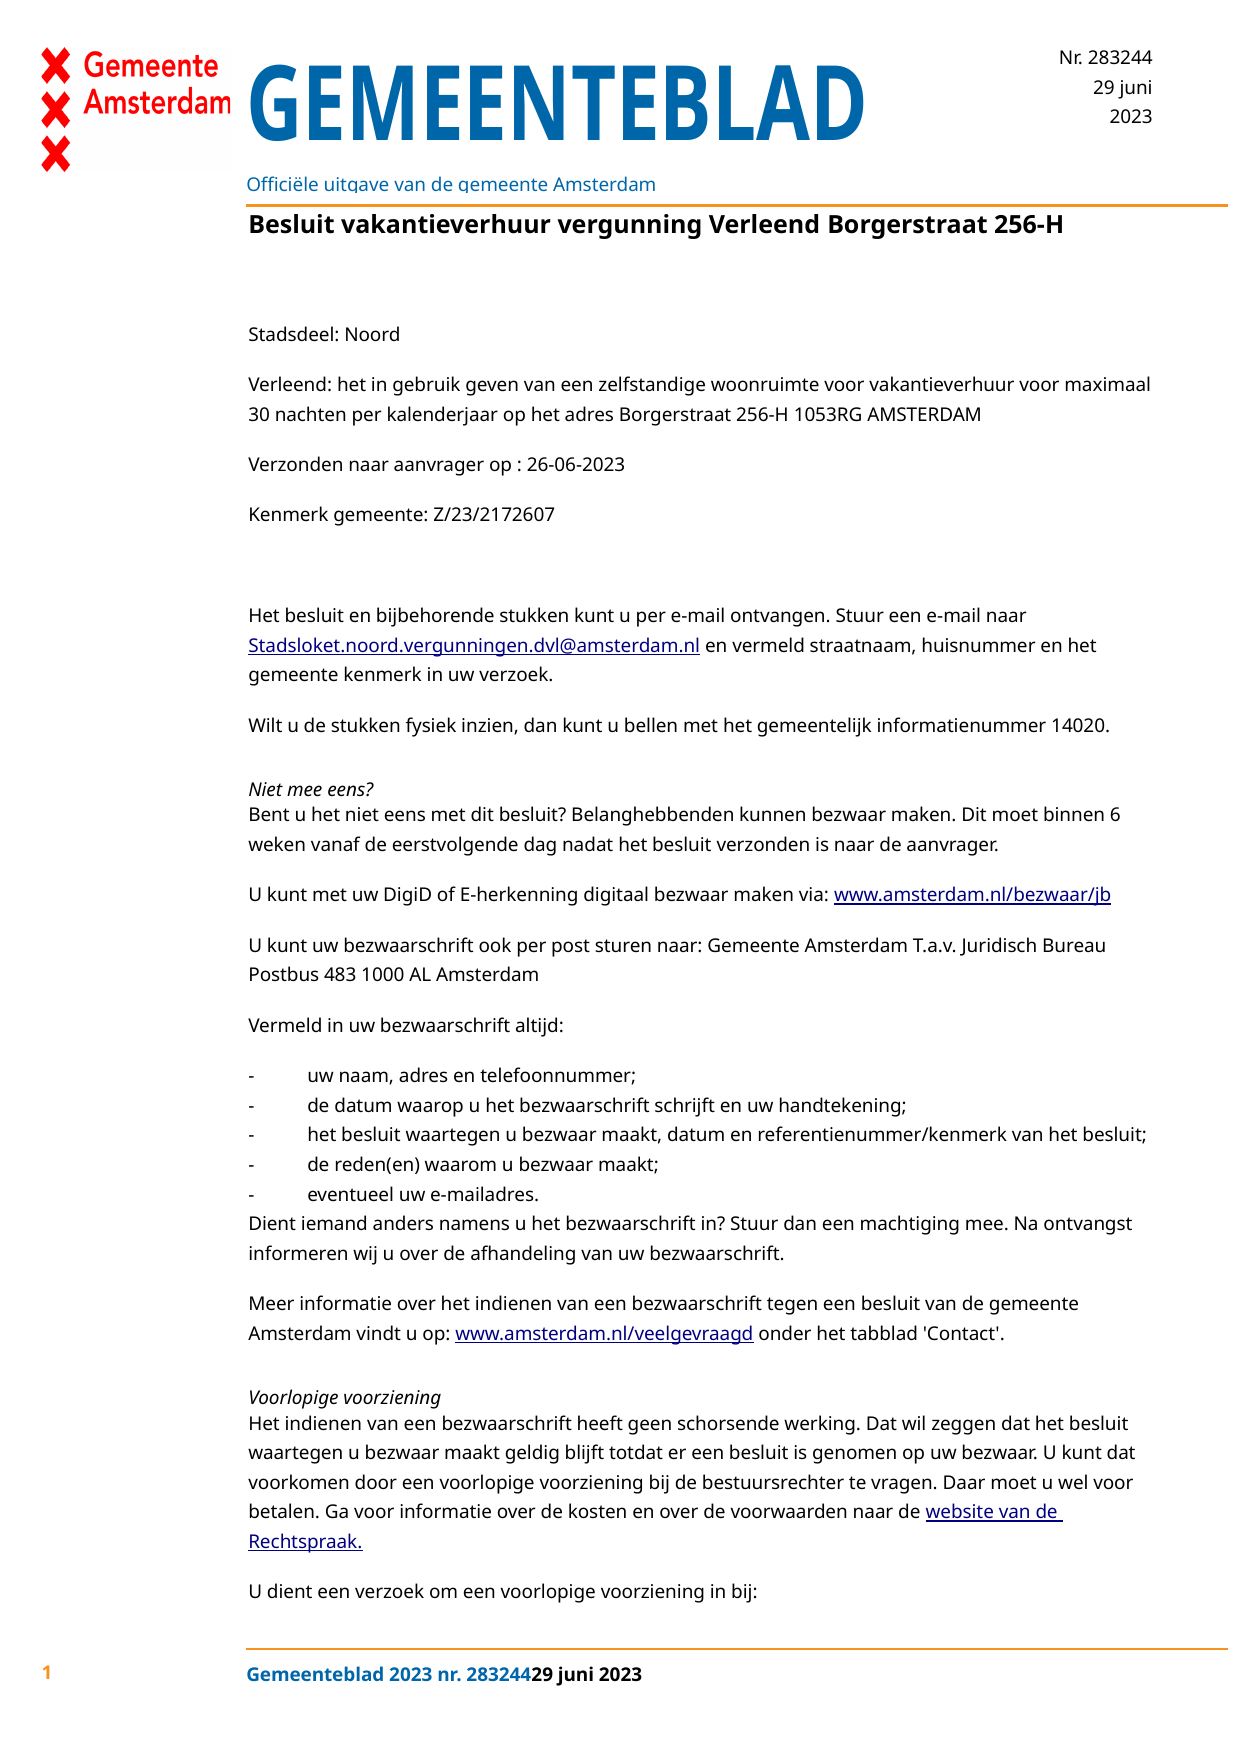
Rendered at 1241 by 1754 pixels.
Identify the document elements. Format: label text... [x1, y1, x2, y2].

text Verzonden naar aanvrager op : 26-06-2023 [248, 451, 1152, 477]
list de datum waarop u het bezwaarschrift schrijft en uw handtekening; [248, 1092, 1152, 1118]
text Vermeld in uw bezwaarschrift altijd: [248, 1012, 1152, 1038]
list het besluit waartegen u bezwaar maakt, datum en referentienummer/kenmerk van het besluit; [248, 1122, 1152, 1147]
text Het besluit en bijbehorende stukken kunt u per e-mail ontvangen. Stuur een e-mail naar Stadsloket.noord.vergunningen.dvl@amsterdam.nl en vermeld straatnaam, huisnummer en het gemeente kenmerk in uw verzoek. [248, 602, 1152, 687]
text Besluit vakantieverhuur vergunning Verleend Borgerstraat 256-H [248, 207, 1152, 241]
text Het indienen van een bezwaarschrift heeft geen schorsende werking. Dat wil zeggen dat het besluit waartegen u bezwaar maakt geldig blijft totdat er een besluit is genomen op uw bezwaar. U kunt dat voorkomen door een voorlopige voorziening bij de bestuursrechter te vragen. Daar moet u wel voor betalen. Ga voor informatie over de kosten en over de voorwaarden naar de website van de Rechtspraak. [248, 1410, 1152, 1554]
text Verleend: het in gebruik geven van een zelfstandige woonruimte voor vakantieverhuur voor maximaal 30 nachten per kalenderjaar op het adres Borgerstraat 256-H 1053RG AMSTERDAM [248, 371, 1152, 426]
text Voorlopige voorziening [248, 1384, 1152, 1410]
list eventueel uw e-mailadres. [248, 1181, 1152, 1207]
list uw naam, adres en telefoonnummer; [248, 1062, 1152, 1088]
text U dient een verzoek om een voorlopige voorziening in bij: [248, 1578, 1152, 1604]
text Stadsdeel: Noord [248, 321, 1152, 346]
text U kunt met uw DigiD of E-herkenning digitaal bezwaar maken via: www.amsterdam.nl/bezwaar/jb [248, 882, 1152, 907]
text Meer informatie over het indienen van een bezwaarschrift tegen een besluit van de gemeente Amsterdam vindt u op: www.amsterdam.nl/veelgevraagd onder het tabblad 'Contact'. [248, 1290, 1152, 1346]
picture [41, 47, 231, 172]
text Bent u het niet eens met dit besluit? Belanghebbenden kunnen bezwaar maken. Dit moet binnen 6 weken vanaf de eerstvolgende dag nadat het besluit verzonden is naar de aanvrager. [248, 802, 1152, 857]
list de reden(en) waarom u bezwaar maakt; [248, 1151, 1152, 1177]
text Dient iemand anders namens u het bezwaarschrift in? Stuur dan een machtiging mee. Na ontvangst informeren wij u over de afhandeling van uw bezwaarschrift. [248, 1210, 1152, 1266]
text Wilt u de stukken fysiek inzien, dan kunt u bellen met het gemeentelijk informatienummer 14020. [248, 712, 1152, 738]
text Niet mee eens? [248, 776, 1152, 802]
text Kenmerk gemeente: Z/23/2172607 [248, 502, 1152, 527]
text U kunt uw bezwaarschrift ook per post sturen naar: Gemeente Amsterdam T.a.v. Juridisch Bureau Postbus 483 1000 AL Amsterdam [248, 932, 1152, 987]
